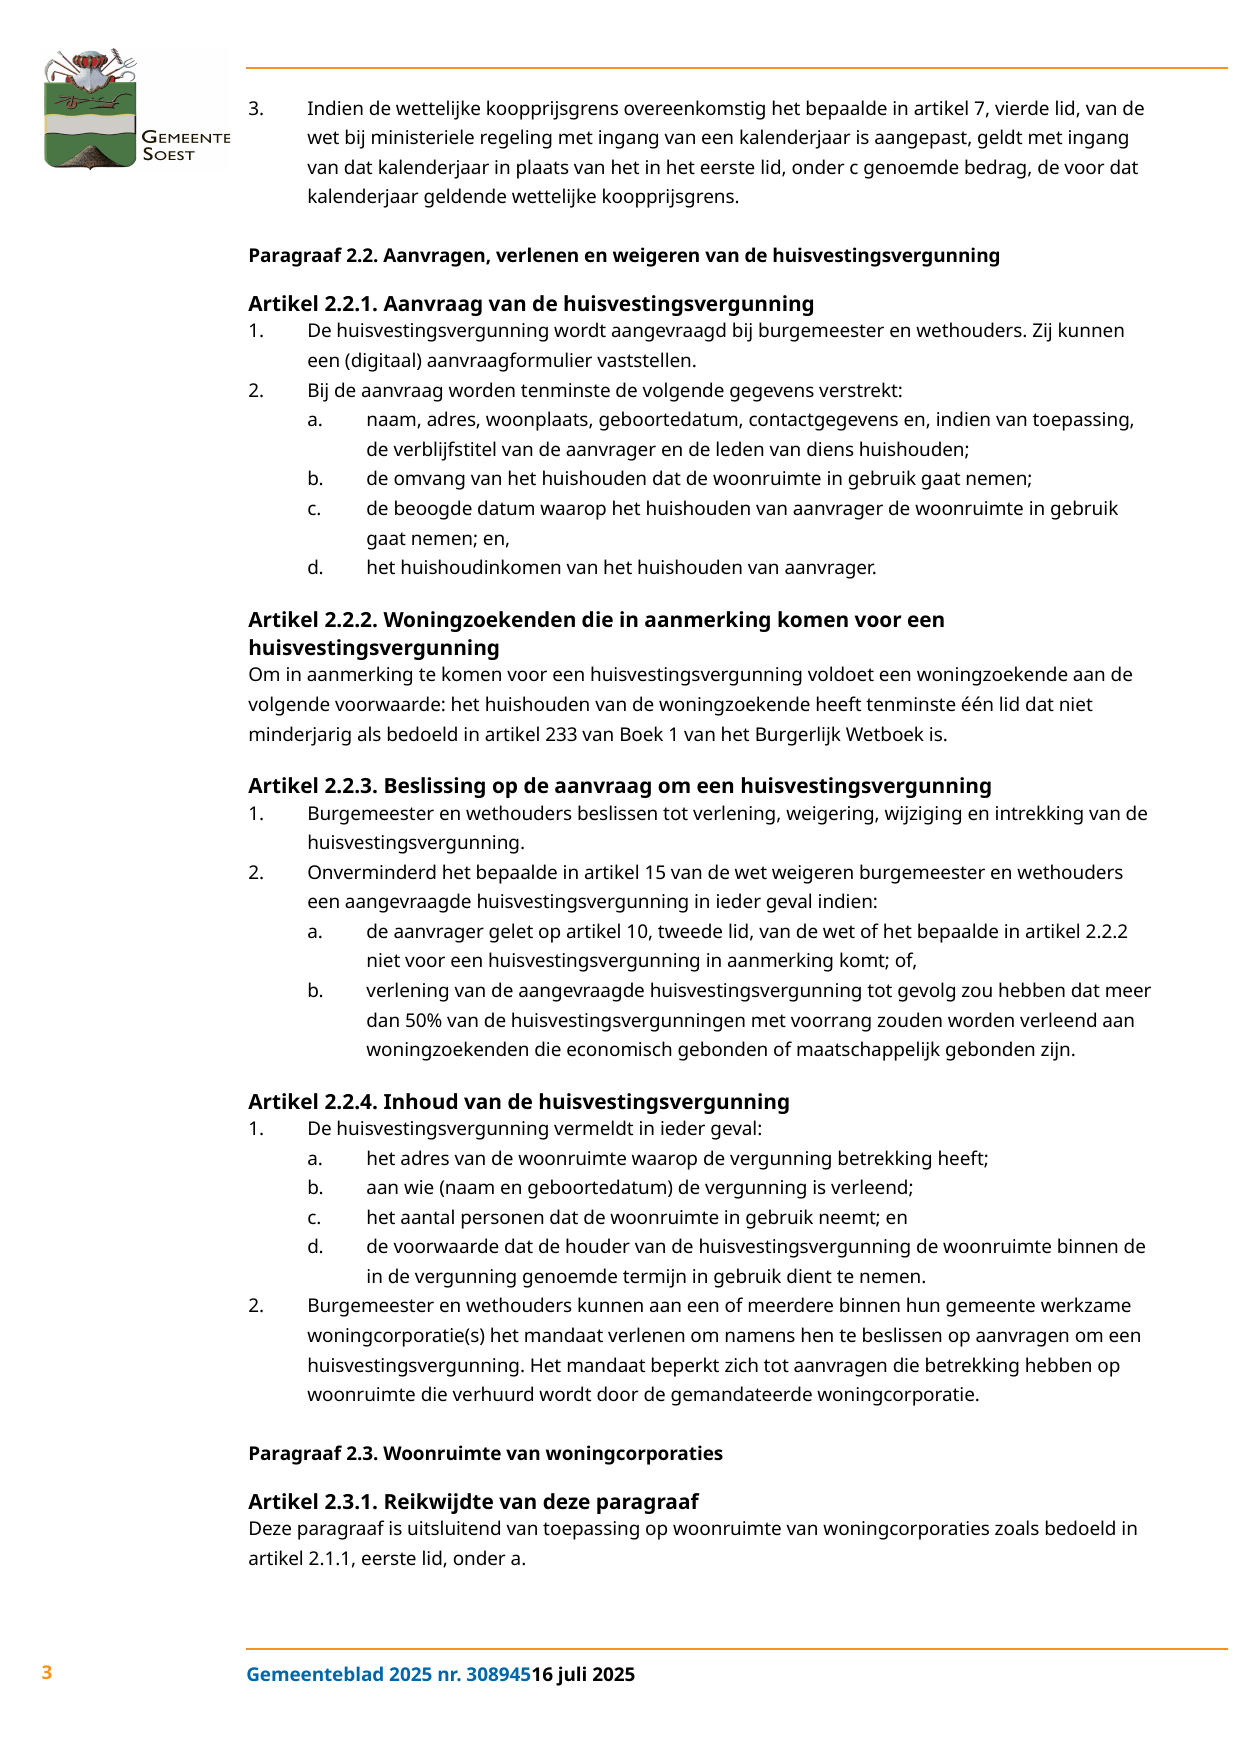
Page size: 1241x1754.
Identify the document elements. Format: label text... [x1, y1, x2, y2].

list de beoogde datum waarop het huishouden van aanvrager de woonruimte in gebruik gaat nemen; en, [307, 495, 1152, 551]
list aan wie (naam en geboortedatum) de vergunning is verleend; [307, 1174, 1152, 1200]
list Bij de aanvraag worden tenminste de volgende gegevens verstrekt: [248, 377, 1152, 403]
text Artikel 2.2.3. Beslissing op de aanvraag om een huisvestingsvergunning [248, 771, 1152, 800]
list de voorwaarde dat de houder van de huisvestingsvergunning de woonruimte binnen de in de vergunning genoemde termijn in gebruik dient te nemen. [307, 1233, 1152, 1289]
list het aantal personen dat de woonruimte in gebruik neemt; en [307, 1204, 1152, 1230]
list het huishoudinkomen van het huishouden van aanvrager. [307, 554, 1152, 580]
list Burgemeester en wethouders beslissen tot verlening, weigering, wijziging en intrekking van de huisvestingsvergunning. [248, 800, 1152, 855]
list De huisvestingsvergunning wordt aangevraagd bij burgemeester en wethouders. Zij kunnen een (digitaal) aanvraagformulier vaststellen. [248, 318, 1152, 373]
list naam, adres, woonplaats, geboortedatum, contactgegevens en, indien van toepassing, de verblijfstitel van de aanvrager en de leden van diens huishouden; [307, 406, 1152, 462]
text Paragraaf 2.3. Woonruimte van woningcorporaties [248, 1441, 1152, 1466]
list Burgemeester en wethouders kunnen aan een of meerdere binnen hun gemeente werkzame woningcorporatie(s) het mandaat verlenen om namens hen te beslissen op aanvragen om een huisvestingsvergunning. Het mandaat beperkt zich tot aanvragen die betrekking hebben op woonruimte die verhuurd wordt door de gemandateerde woningcorporatie. [248, 1293, 1152, 1407]
list Indien de wettelijke koopprijsgrens overeenkomstig het bepaalde in artikel 7, vierde lid, van de wet bij ministeriele regeling met ingang van een kalenderjaar is aangepast, geldt met ingang van dat kalenderjaar in plaats van het in het eerste lid, onder c genoemde bedrag, de voor dat kalenderjaar geldende wettelijke koopprijsgrens. [248, 95, 1152, 209]
text Artikel 2.2.1. Aanvraag van de huisvestingsvergunning [248, 289, 1152, 318]
list De huisvestingsvergunning vermeldt in ieder geval: [248, 1115, 1152, 1141]
list de omvang van het huishouden dat de woonruimte in gebruik gaat nemen; [307, 466, 1152, 491]
picture [41, 47, 231, 172]
text Artikel 2.2.2. Woningzoekenden die in aanmerking komen voor een huisvestingsvergunning [248, 605, 1152, 662]
list de aanvrager gelet op artikel 10, tweede lid, van de wet of het bepaalde in artikel 2.2.2 niet voor een huisvestingsvergunning in aanmerking komt; of, [307, 918, 1152, 973]
list het adres van de woonruimte waarop de vergunning betrekking heeft; [307, 1145, 1152, 1171]
text Om in aanmerking te komen voor een huisvestingsvergunning voldoet een woningzoekende aan de volgende voorwaarde: het huishouden van de woningzoekende heeft tenminste één lid dat niet minderjarig als bedoeld in artikel 233 van Boek 1 van het Burgerlijk Wetboek is. [248, 662, 1152, 747]
text Artikel 2.3.1. Reikwijdte van deze paragraaf [248, 1487, 1152, 1516]
list Onverminderd het bepaalde in artikel 15 van de wet weigeren burgemeester en wethouders een aangevraagde huisvestingsvergunning in ieder geval indien: [248, 859, 1152, 914]
list verlening van de aangevraagde huisvestingsvergunning tot gevolg zou hebben dat meer dan 50% van de huisvestingsvergunningen met voorrang zouden worden verleend aan woningzoekenden die economisch gebonden of maatschappelijk gebonden zijn. [307, 977, 1152, 1062]
text Deze paragraaf is uitsluitend van toepassing op woonruimte van woningcorporaties zoals bedoeld in artikel 2.1.1, eerste lid, onder a. [248, 1516, 1152, 1571]
text Paragraaf 2.2. Aanvragen, verlenen en weigeren van de huisvestingsvergunning [248, 243, 1152, 268]
text Artikel 2.2.4. Inhoud van de huisvestingsvergunning [248, 1087, 1152, 1115]
